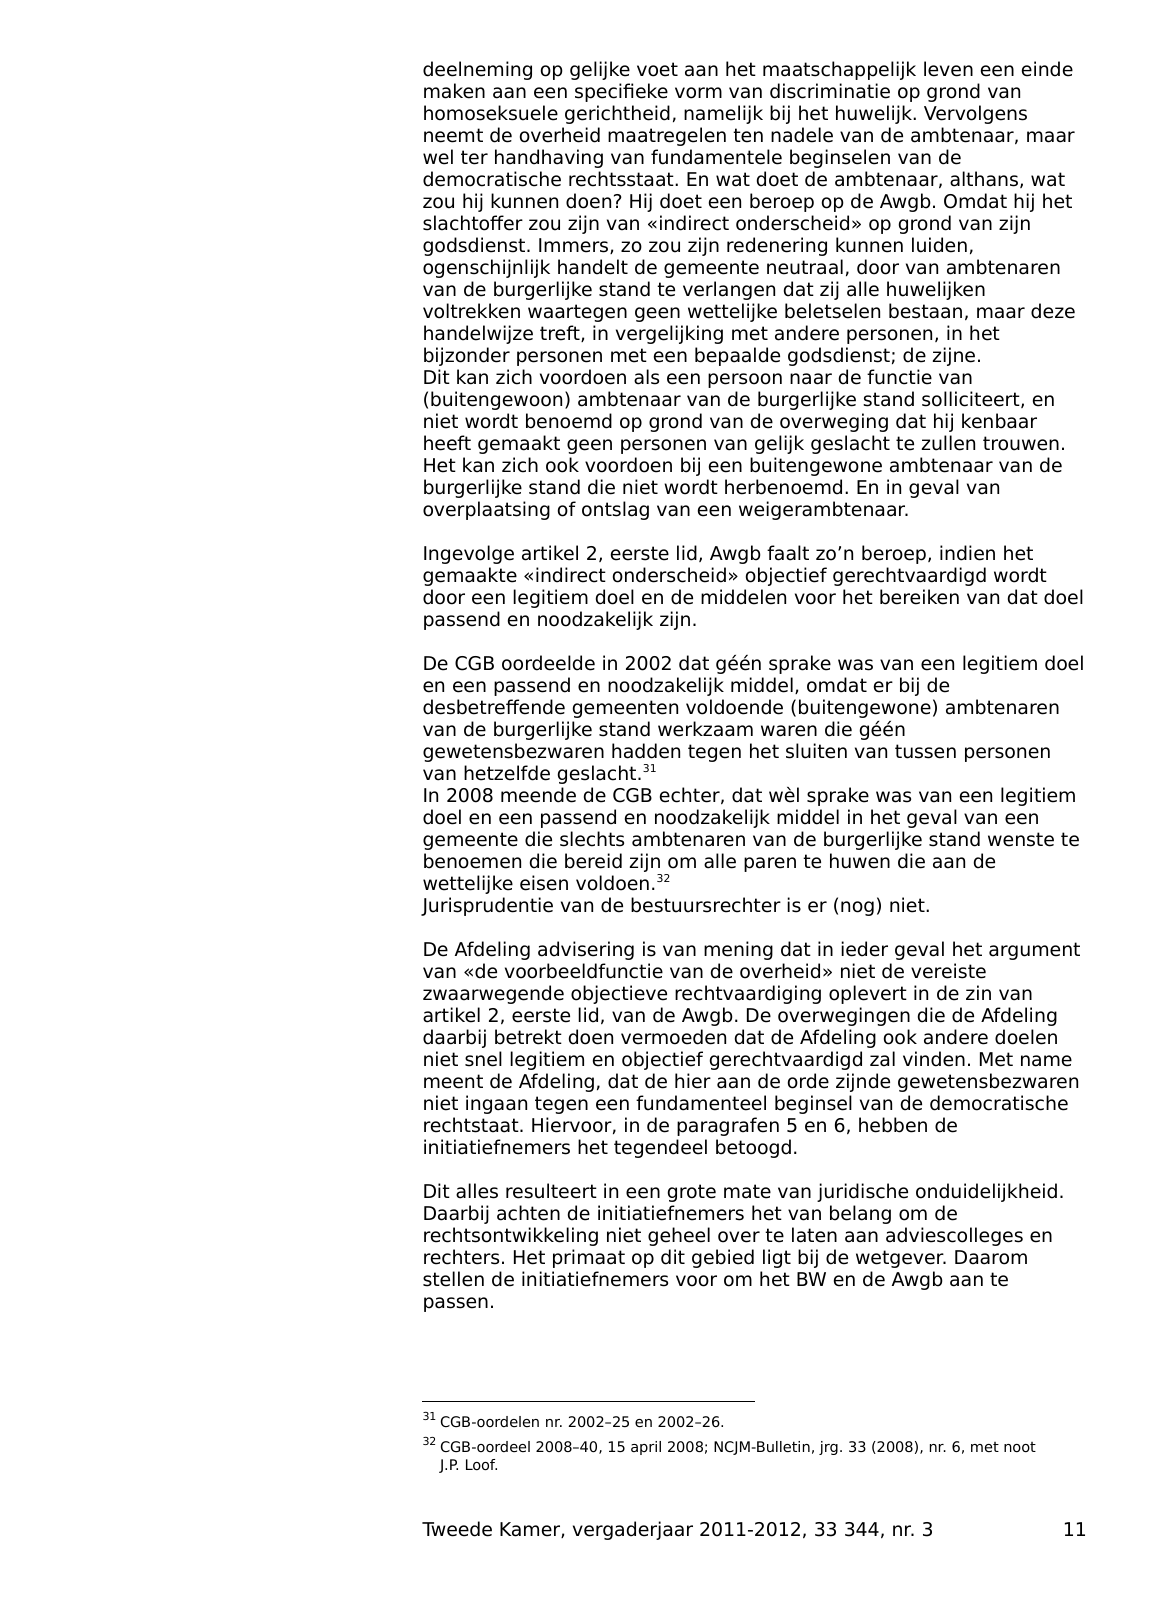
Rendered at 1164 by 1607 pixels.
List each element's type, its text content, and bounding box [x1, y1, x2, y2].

text CGB-oordeel 2008–40, 15 april 2008; NCJM-Bulletin, jrg. 33 (2008), nr. 6, met noot J.P. Loof. [422, 1435, 1087, 1474]
text Dit kan zich voordoen als een persoon naar de functie van (buitengewoon) ambtenaar van de burgerlijke stand solliciteert, en niet wordt benoemd op grond van de overweging dat hij kenbaar heeft gemaakt geen personen van gelijk geslacht te zullen trouwen. Het kan zich ook voordoen bij een buitengewone ambtenaar van de burgerlijke stand die niet wordt herbenoemd. En in geval van overplaatsing of ontslag van een weigerambtenaar. [422, 367, 1087, 521]
text In 2008 meende de CGB echter, dat wèl sprake was van een legitiem doel en een passend en noodzakelijk middel in het geval van een gemeente die slechts ambtenaren van de burgerlijke stand wenste te benoemen die bereid zijn om alle paren te huwen die aan de wettelijke eisen voldoen. [422, 785, 1087, 895]
text De CGB oordeelde in 2002 dat géén sprake was van een legitiem doel en een passend en noodzakelijk middel, omdat er bij de desbetreffende gemeenten voldoende (buitengewone) ambtenaren van de burgerlijke stand werkzaam waren die géén gewetensbezwaren hadden tegen het sluiten van tussen personen van hetzelfde geslacht. [422, 653, 1087, 785]
text Dit alles resulteert in een grote mate van juridische onduidelijkheid. Daarbij achten de initiatiefnemers het van belang om de rechtsontwikkeling niet geheel over te laten aan adviescolleges en rechters. Het primaat op dit gebied ligt bij de wetgever. Daarom stellen de initiatiefnemers voor om het BW en de Awgb aan te passen. [422, 1181, 1087, 1313]
text Jurisprudentie van de bestuursrechter is er (nog) niet. [422, 895, 1087, 917]
text Ingevolge artikel 2, eerste lid, Awgb faalt zo’n beroep, indien het gemaakte «indirect onderscheid» objectief gerechtvaardigd wordt door een legitiem doel en de middelen voor het bereiken van dat doel passend en noodzakelijk zijn. [422, 543, 1087, 631]
text De Afdeling advisering is van mening dat in ieder geval het argument van «de voorbeeldfunctie van de overheid» niet de vereiste zwaarwegende objectieve rechtvaardiging oplevert in de zin van artikel 2, eerste lid, van de Awgb. De overwegingen die de Afdeling daarbij betrekt doen vermoeden dat de Afdeling ook andere doelen niet snel legitiem en objectief gerechtvaardigd zal vinden. Met name meent de Afdeling, dat de hier aan de orde zijnde gewetensbezwaren niet ingaan tegen een fundamenteel beginsel van de democratische rechtstaat. Hiervoor, in de paragrafen 5 en 6, hebben de initiatiefnemers het tegendeel betoogd. [422, 939, 1087, 1159]
text deelneming op gelijke voet aan het maatschappelijk leven een einde maken aan een specifieke vorm van discriminatie op grond van homoseksuele gerichtheid, namelijk bij het huwelijk. Vervolgens neemt de overheid maatregelen ten nadele van de ambtenaar, maar wel ter handhaving van fundamentele beginselen van de democratische rechtsstaat. En wat doet de ambtenaar, althans, wat zou hij kunnen doen? Hij doet een beroep op de Awgb. Omdat hij het slachtoffer zou zijn van «indirect onderscheid» op grond van zijn godsdienst. Immers, zo zou zijn redenering kunnen luiden, ogenschijnlijk handelt de gemeente neutraal, door van ambtenaren van de burgerlijke stand te verlangen dat zij alle huwelijken voltrekken waartegen geen wettelijke beletselen bestaan, maar deze handelwijze treft, in vergelijking met andere personen, in het bijzonder personen met een bepaalde godsdienst; de zijne. [422, 59, 1087, 367]
text CGB-oordelen nr. 2002–25 en 2002–26. [422, 1410, 1087, 1432]
